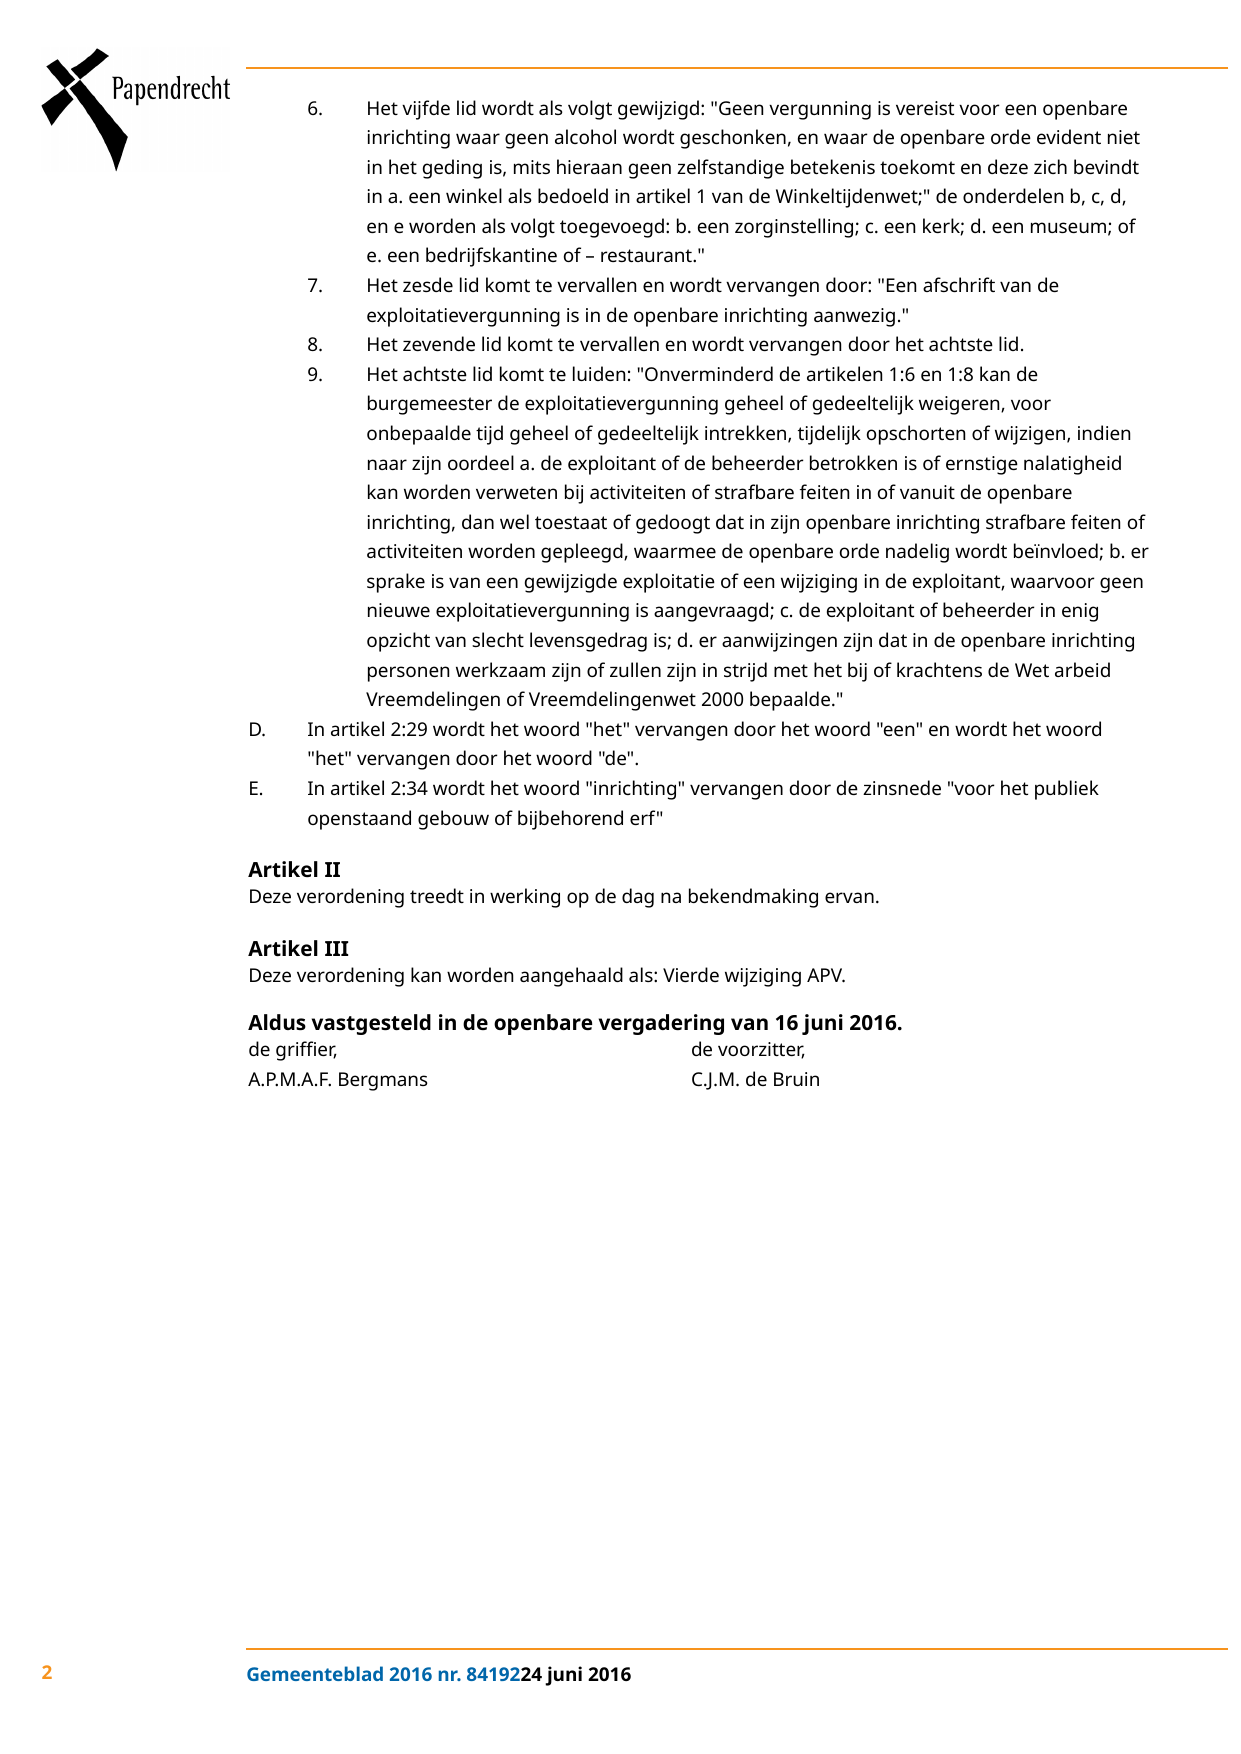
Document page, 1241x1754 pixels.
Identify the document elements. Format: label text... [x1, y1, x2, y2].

list Het zesde lid komt te vervallen en wordt vervangen door: "Een afschrift van de exploitatievergunning is in de openbare inrichting aanwezig." [307, 272, 1152, 328]
picture [41, 47, 231, 172]
table_header de griffier, A.P.M.A.F. Bergmans [248, 1037, 691, 1092]
text Aldus vastgesteld in de openbare vergadering van 16 juni 2016. [248, 1008, 1152, 1037]
list Het vijfde lid wordt als volgt gewijzigd: "Geen vergunning is vereist voor een openbare inrichting waar geen alcohol wordt geschonken, en waar de openbare orde evident niet in het geding is, mits hieraan geen zelfstandige betekenis toekomt en deze zich bevindt in a. een winkel als bedoeld in artikel 1 van de Winkeltijdenwet;" de onderdelen b, c, d, en e worden als volgt toegevoegd: b. een zorginstelling; c. een kerk; d. een museum; of e. een bedrijfskantine of – restaurant." [307, 95, 1152, 268]
text Deze verordening treedt in werking op de dag na bekendmaking ervan. [248, 884, 1152, 909]
list Het achtste lid komt te luiden: "Onverminderd de artikelen 1:6 en 1:8 kan de burgemeester de exploitatievergunning geheel of gedeeltelijk weigeren, voor onbepaalde tijd geheel of gedeeltelijk intrekken, tijdelijk opschorten of wijzigen, indien naar zijn oordeel a. de exploitant of de beheerder betrokken is of ernstige nalatigheid kan worden verweten bij activiteiten of strafbare feiten in of vanuit de openbare inrichting, dan wel toestaat of gedoogt dat in zijn openbare inrichting strafbare feiten of activiteiten worden gepleegd, waarmee de openbare orde nadelig wordt beïnvloed; b. er sprake is van een gewijzigde exploitatie of een wijziging in de exploitant, waarvoor geen nieuwe exploitatievergunning is aangevraagd; c. de exploitant of beheerder in enig opzicht van slecht levensgedrag is; d. er aanwijzingen zijn dat in de openbare inrichting personen werkzaam zijn of zullen zijn in strijd met het bij of krachtens de Wet arbeid Vreemdelingen of Vreemdelingenwet 2000 bepaalde." [307, 361, 1152, 712]
list Het zevende lid komt te vervallen en wordt vervangen door het achtste lid. [307, 331, 1152, 357]
table_header de voorzitter, C.J.M. de Bruin [691, 1037, 1152, 1092]
text Artikel III [248, 934, 1152, 962]
list In artikel 2:29 wordt het woord "het" vervangen door het woord "een" en wordt het woord "het" vervangen door het woord "de". [248, 716, 1152, 771]
text Artikel II [248, 855, 1152, 884]
list In artikel 2:34 wordt het woord "inrichting" vervangen door de zinsnede "voor het publiek openstaand gebouw of bijbehorend erf" [248, 775, 1152, 831]
text Deze verordening kan worden aangehaald als: Vierde wijziging APV. [248, 962, 1152, 988]
